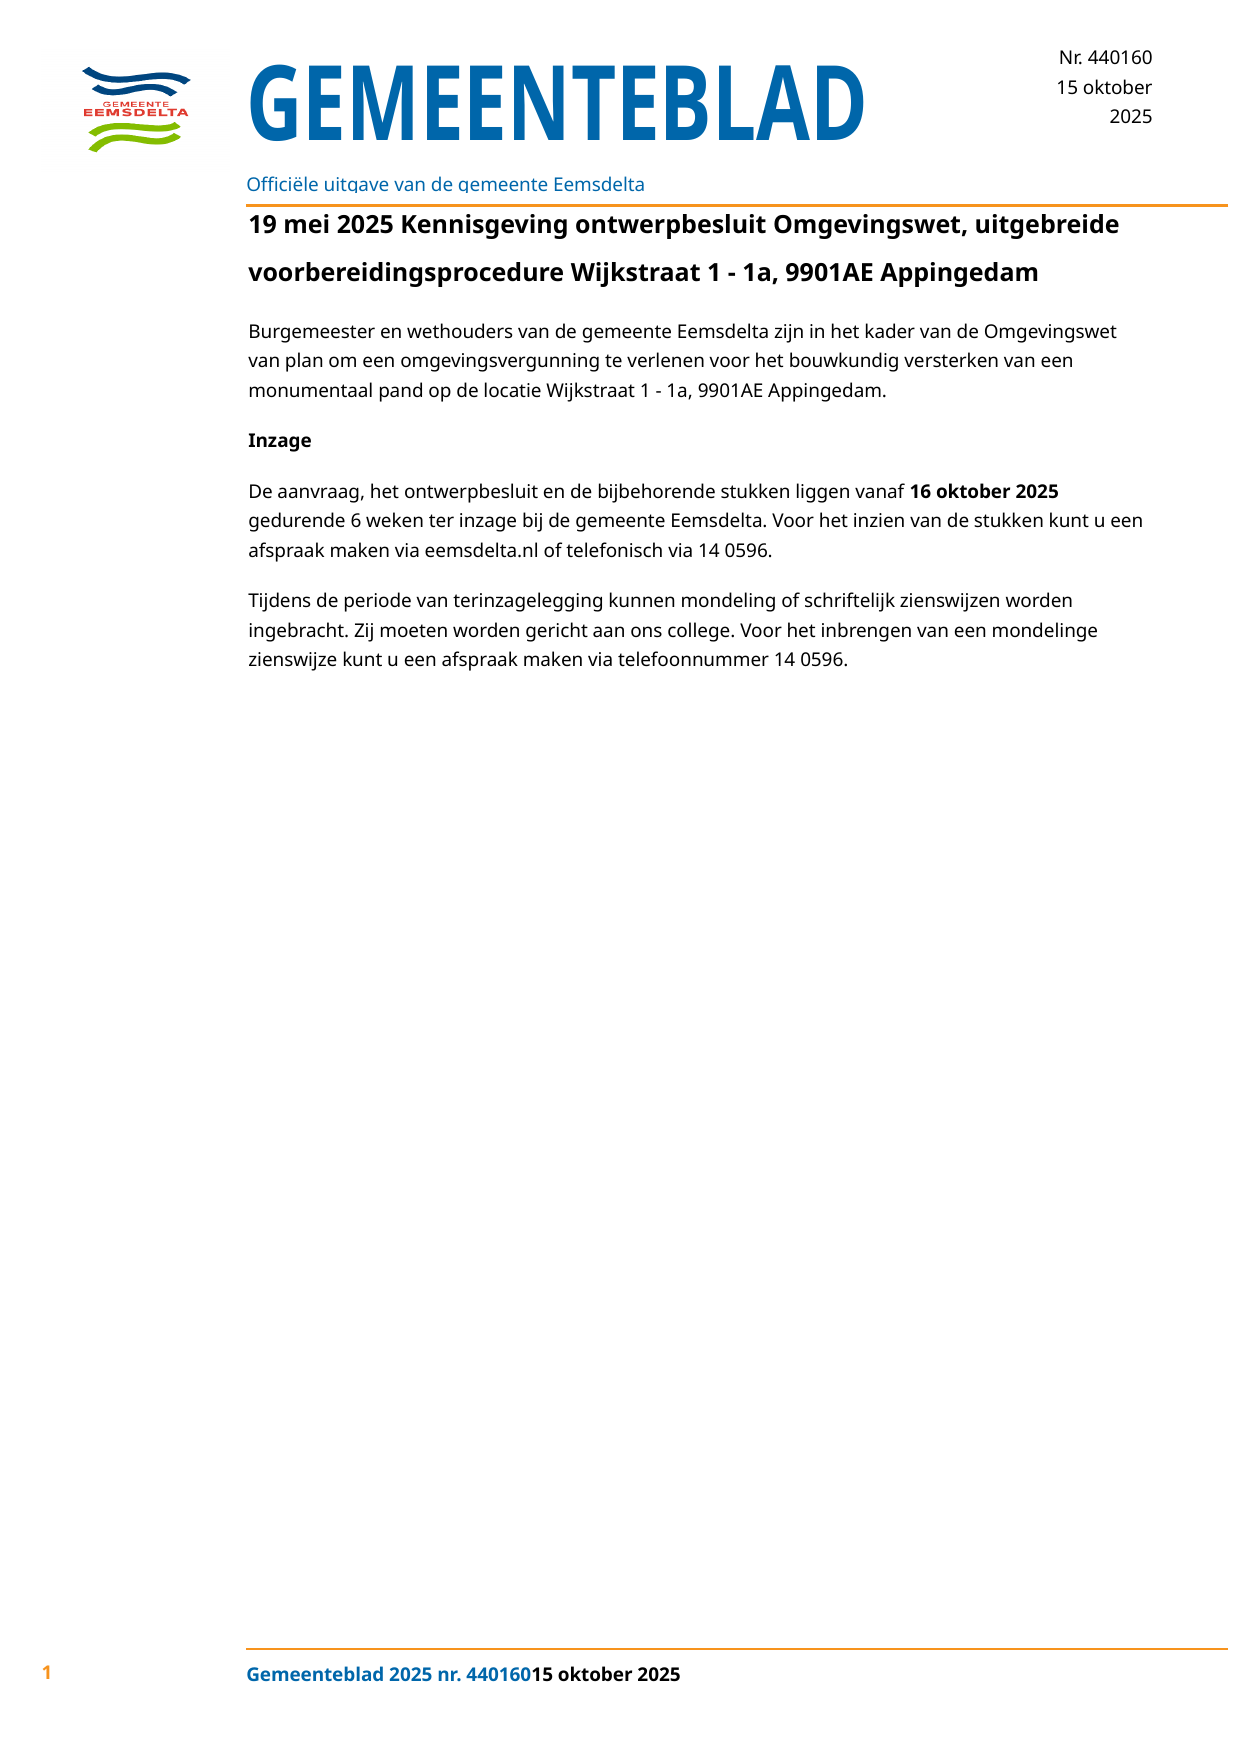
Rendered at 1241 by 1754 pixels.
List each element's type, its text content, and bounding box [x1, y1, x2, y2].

picture [41, 47, 231, 172]
text Inzage [248, 427, 1152, 453]
text 19 mei 2025 Kennisgeving ontwerpbesluit Omgevingswet, uitgebreide voorbereidingsprocedure Wijkstraat 1 - 1a, 9901AE Appingedam [248, 207, 1152, 288]
text Tijdens de periode van terinzagelegging kunnen mondeling of schriftelijk zienswijzen worden ingebracht. Zij moeten worden gericht aan ons college. Voor het inbrengen van een mondelinge zienswijze kunt u een afspraak maken via telefoonnummer 14 0596. [248, 587, 1152, 672]
text De aanvraag, het ontwerpbesluit en de bijbehorende stukken liggen vanaf 16 oktober 2025 gedurende 6 weken ter inzage bij de gemeente Eemsdelta. Voor het inzien van de stukken kunt u een afspraak maken via eemsdelta.nl of telefonisch via 14 0596. [248, 478, 1152, 563]
text Burgemeester en wethouders van de gemeente Eemsdelta zijn in het kader van de Omgevingswet van plan om een omgevingsvergunning te verlenen voor het bouwkundig versterken van een monumentaal pand op de locatie Wijkstraat 1 - 1a, 9901AE Appingedam. [248, 318, 1152, 403]
